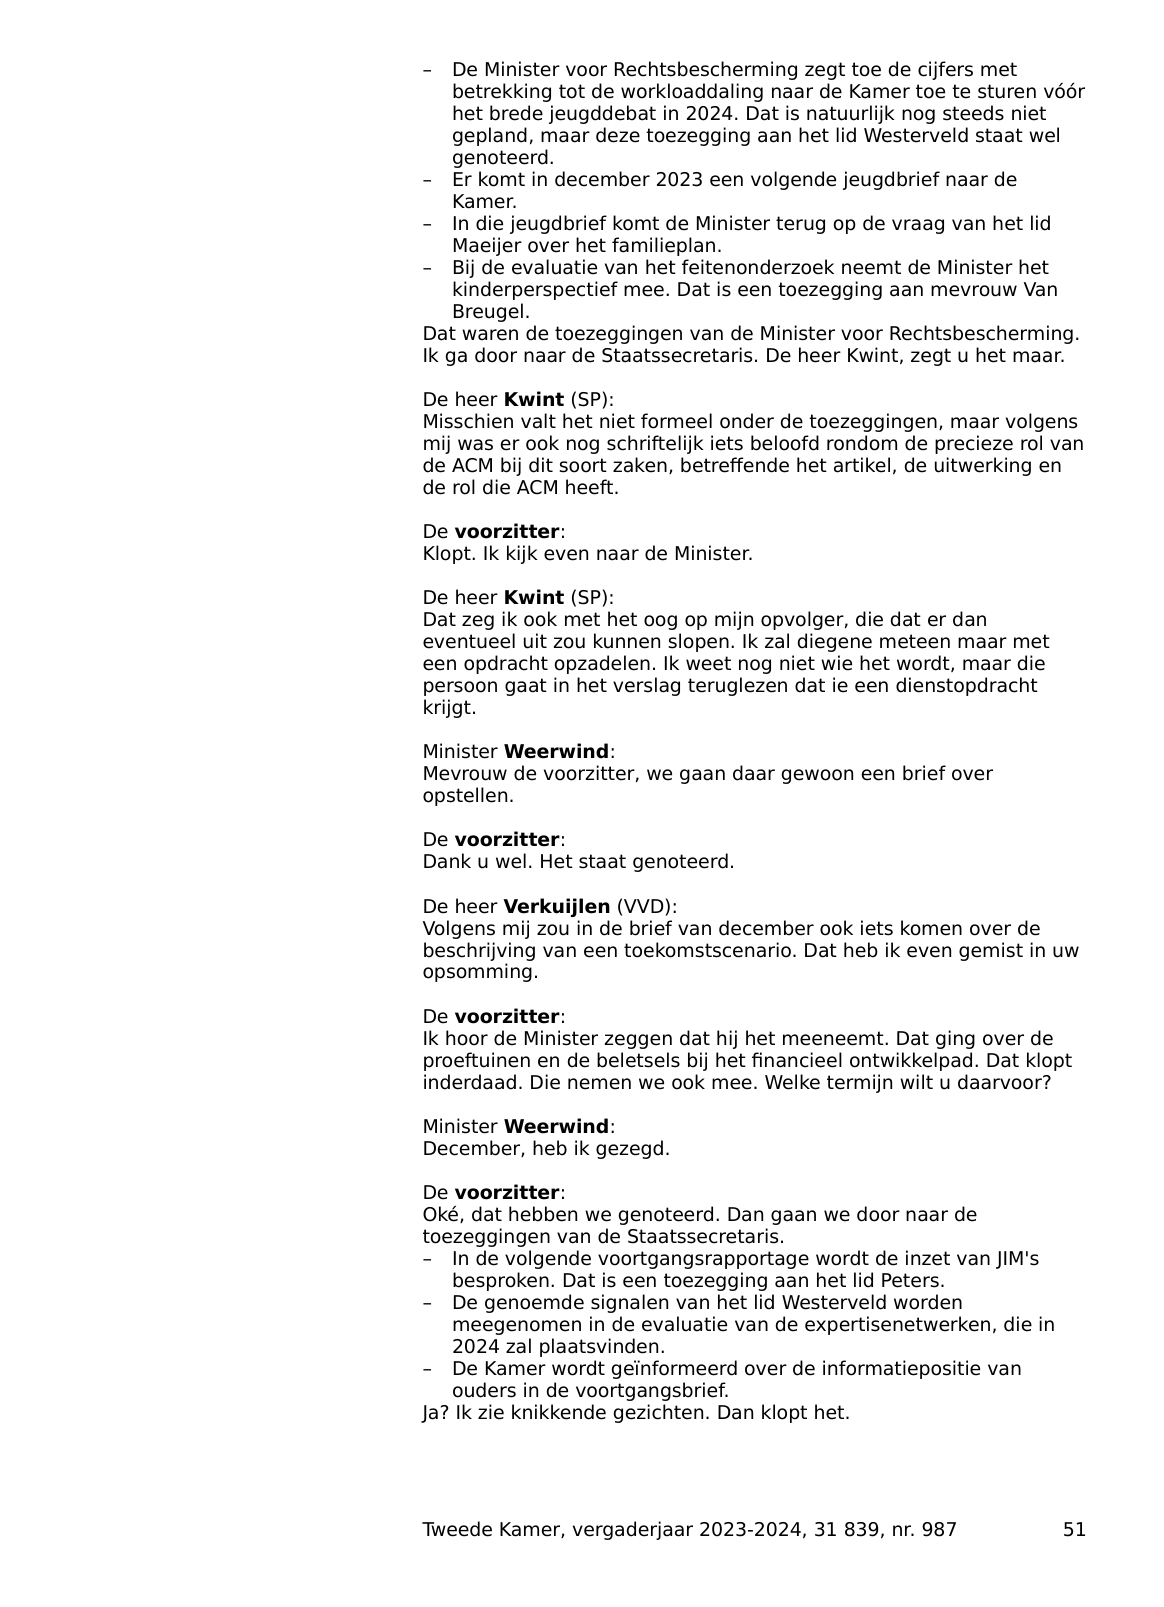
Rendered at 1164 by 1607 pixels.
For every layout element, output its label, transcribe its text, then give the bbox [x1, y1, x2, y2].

text Minister Weerwind: [422, 741, 1087, 763]
text Dat zeg ik ook met het oog op mijn opvolger, die dat er dan eventueel uit zou kunnen slopen. Ik zal diegene meteen maar met een opdracht opzadelen. Ik weet nog niet wie het wordt, maar die persoon gaat in het verslag teruglezen dat ie een dienstopdracht krijgt. [422, 609, 1087, 719]
text De heer Kwint (SP): [422, 587, 1087, 609]
text Misschien valt het niet formeel onder de toezeggingen, maar volgens mij was er ook nog schriftelijk iets beloofd rondom de precieze rol van de ACM bij dit soort zaken, betreffende het artikel, de uitwerking en de rol die ACM heeft. [422, 411, 1087, 499]
text Oké, dat hebben we genoteerd. Dan gaan we door naar de toezeggingen van de Staatssecretaris. [422, 1204, 1087, 1248]
text De heer Verkuijlen (VVD): [422, 896, 1087, 917]
text Mevrouw de voorzitter, we gaan daar gewoon een brief over opstellen. [422, 763, 1087, 807]
text – De genoemde signalen van het lid Westerveld worden meegenomen in de evaluatie van de expertisenetwerken, die in 2024 zal plaatsvinden. [422, 1292, 1087, 1358]
text – In de volgende voortgangsrapportage wordt de inzet van JIM's besproken. Dat is een toezegging aan het lid Peters. [422, 1248, 1087, 1292]
text De voorzitter: [422, 521, 1087, 543]
text December, heb ik gezegd. [422, 1138, 1087, 1160]
text – In die jeugdbrief komt de Minister terug op de vraag van het lid Maeijer over het familieplan. [422, 213, 1087, 257]
text Ik hoor de Minister zeggen dat hij het meeneemt. Dat ging over de proeftuinen en de beletsels bij het financieel ontwikkelpad. Dat klopt inderdaad. Die nemen we ook mee. Welke termijn wilt u daarvoor? [422, 1028, 1087, 1093]
text – De Minister voor Rechtsbescherming zegt toe de cijfers met betrekking tot de workloaddaling naar de Kamer toe te sturen vóór het brede jeugddebat in 2024. Dat is natuurlijk nog steeds niet gepland, maar deze toezegging aan het lid Westerveld staat wel genoteerd. [422, 59, 1087, 169]
text Volgens mij zou in de brief van december ook iets komen over de beschrijving van een toekomstscenario. Dat heb ik even gemist in uw opsomming. [422, 917, 1087, 983]
text Klopt. Ik kijk even naar de Minister. [422, 543, 1087, 565]
text – De Kamer wordt geïnformeerd over de informatiepositie van ouders in de voortgangsbrief. [422, 1358, 1087, 1402]
text Dank u wel. Het staat genoteerd. [422, 851, 1087, 873]
text – Er komt in december 2023 een volgende jeugdbrief naar de Kamer. [422, 169, 1087, 213]
text – Bij de evaluatie van het feitenonderzoek neemt de Minister het kinderperspectief mee. Dat is een toezegging aan mevrouw Van Breugel. [422, 257, 1087, 323]
text De voorzitter: [422, 1006, 1087, 1028]
text Dat waren de toezeggingen van de Minister voor Rechtsbescherming. Ik ga door naar de Staatssecretaris. De heer Kwint, zegt u het maar. [422, 323, 1087, 367]
text De voorzitter: [422, 1182, 1087, 1204]
text Ja? Ik zie knikkende gezichten. Dan klopt het. [422, 1402, 1087, 1424]
text De heer Kwint (SP): [422, 389, 1087, 411]
text Minister Weerwind: [422, 1116, 1087, 1138]
text De voorzitter: [422, 829, 1087, 851]
